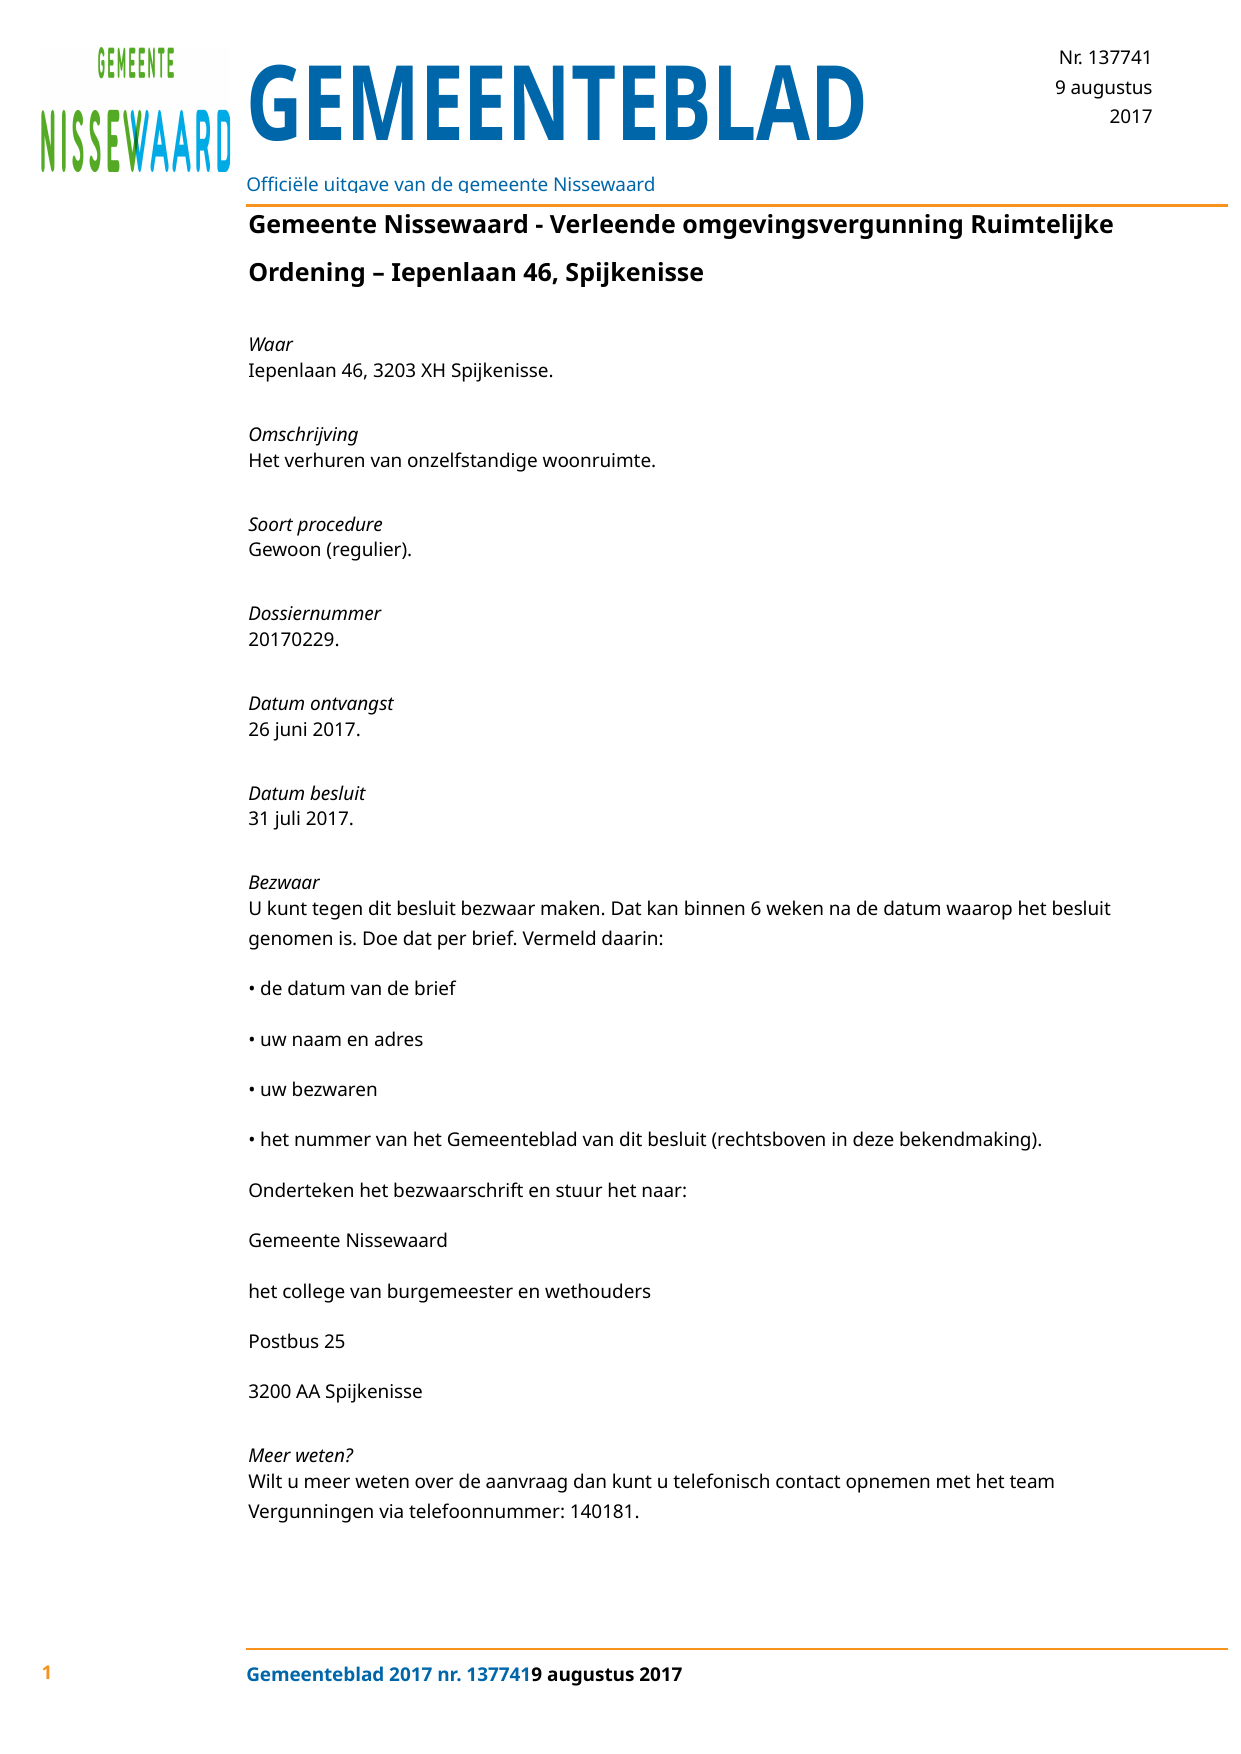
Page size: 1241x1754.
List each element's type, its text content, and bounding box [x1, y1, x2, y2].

picture [222, 122, 227, 160]
text Waar [248, 331, 1152, 357]
text 31 juli 2017. [248, 806, 1152, 831]
text 20170229. [248, 626, 1152, 652]
picture [41, 47, 231, 172]
picture [201, 122, 206, 138]
text Datum besluit [248, 780, 1152, 806]
picture [200, 151, 206, 172]
text Datum ontvangst [248, 690, 1152, 716]
text 26 juni 2017. [248, 716, 1152, 742]
text • de datum van de brief [248, 975, 1152, 1001]
text Onderteken het bezwaarschrift en stuur het naar: [248, 1177, 1152, 1203]
text Het verhuren van onzelfstandige woonruimte. [248, 447, 1152, 473]
picture [176, 157, 187, 172]
text Dossiernummer [248, 601, 1152, 626]
text Bezwaar [248, 869, 1152, 895]
text • uw bezwaren [248, 1076, 1152, 1102]
text het college van burgemeester en wethouders [248, 1278, 1152, 1303]
text Gemeente Nissewaard [248, 1227, 1152, 1253]
text Postbus 25 [248, 1328, 1152, 1354]
text Soort procedure [248, 511, 1152, 537]
text U kunt tegen dit besluit bezwaar maken. Dat kan binnen 6 weken na de datum waarop het besluit genomen is. Doe dat per brief. Vermeld daarin: [248, 895, 1152, 951]
text 3200 AA Spijkenisse [248, 1379, 1152, 1404]
text Gewoon (regulier). [248, 537, 1152, 562]
text Meer weten? [248, 1443, 1152, 1468]
text Iepenlaan 46, 3203 XH Spijkenisse. [248, 357, 1152, 383]
text Omschrijving [248, 421, 1152, 447]
text • het nummer van het Gemeenteblad van dit besluit (rechtsboven in deze bekendmaking). [248, 1127, 1152, 1152]
text Wilt u meer weten over de aanvraag dan kunt u telefonisch contact opnemen met het team Vergunningen via telefoonnummer: 140181. [248, 1468, 1152, 1524]
text • uw naam en adres [248, 1026, 1152, 1051]
picture [154, 157, 165, 172]
text Gemeente Nissewaard - Verleende omgevingsvergunning Ruimtelijke Ordening – Iepenlaan 46, Spijkenisse [248, 207, 1152, 288]
